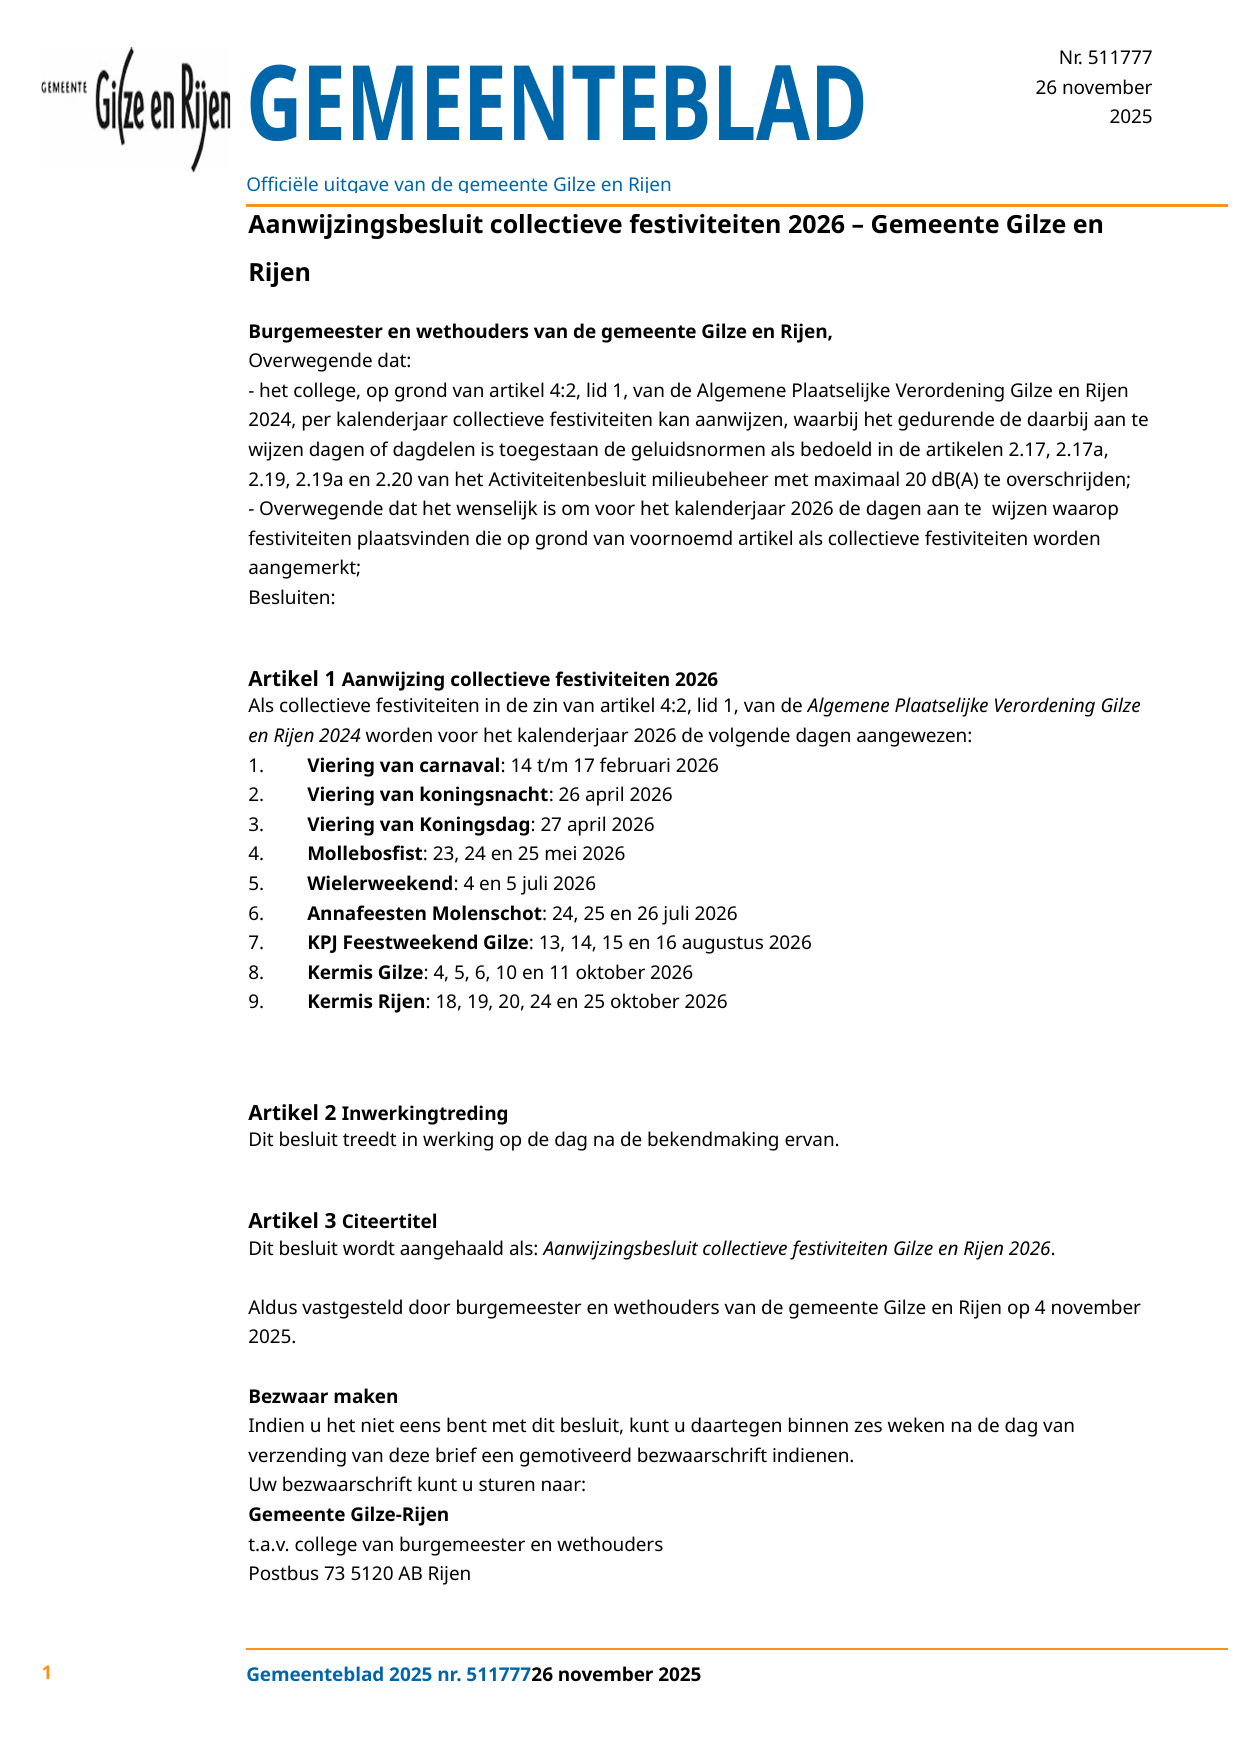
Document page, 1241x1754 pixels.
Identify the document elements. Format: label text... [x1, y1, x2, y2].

text Aldus vastgesteld door burgemeester en wethouders van de gemeente Gilze en Rijen op 4 november 2025. [248, 1294, 1152, 1349]
text Gemeente Gilze-Rijen [248, 1501, 1152, 1527]
text Artikel 2 Inwerkingtreding [248, 1098, 1152, 1126]
text Bezwaar maken [248, 1383, 1152, 1408]
text Postbus 73 5120 AB Rijen [248, 1560, 1152, 1586]
text Als collectieve festiviteiten in de zin van artikel 4:2, lid 1, van de Algemene Plaatselijke Verordening Gilze en Rijen 2024 worden voor het kalenderjaar 2026 de volgende dagen aangewezen: [248, 693, 1152, 748]
text Dit besluit wordt aangehaald als: Aanwijzingsbesluit collectieve festiviteiten Gilze en Rijen 2026. [248, 1235, 1152, 1261]
list Kermis Rijen: 18, 19, 20, 24 en 25 oktober 2026 [248, 988, 1152, 1014]
text Artikel 3 Citeertitel [248, 1206, 1152, 1235]
picture [41, 47, 231, 172]
list Viering van koningsnacht: 26 april 2026 [248, 781, 1152, 807]
text Indien u het niet eens bent met dit besluit, kunt u daartegen binnen zes weken na de dag van verzending van deze brief een gemotiveerd bezwaarschrift indienen. [248, 1412, 1152, 1468]
list Kermis Gilze: 4, 5, 6, 10 en 11 oktober 2026 [248, 959, 1152, 984]
list Wielerweekend: 4 en 5 juli 2026 [248, 870, 1152, 896]
text Artikel 1 Aanwijzing collectieve festiviteiten 2026 [248, 664, 1152, 693]
text Besluiten: [248, 584, 1152, 610]
text Aanwijzingsbesluit collectieve festiviteiten 2026 – Gemeente Gilze en Rijen [248, 207, 1152, 288]
list Viering van carnaval: 14 t/m 17 februari 2026 [248, 752, 1152, 777]
list Mollebosfist: 23, 24 en 25 mei 2026 [248, 841, 1152, 866]
list Annafeesten Molenschot: 24, 25 en 26 juli 2026 [248, 900, 1152, 925]
text - het college, op grond van artikel 4:2, lid 1, van de Algemene Plaatselijke Verordening Gilze en Rijen 2024, per kalenderjaar collectieve festiviteiten kan aanwijzen, waarbij het gedurende de daarbij aan te wijzen dagen of dagdelen is toegestaan de geluidsnormen als bedoeld in de artikelen 2.17, 2.17a, 2.19, 2.19a en 2.20 van het Activiteitenbesluit milieubeheer met maximaal 20 dB(A) te overschrijden; [248, 377, 1152, 492]
text t.a.v. college van burgemeester en wethouders [248, 1531, 1152, 1556]
text Uw bezwaarschrift kunt u sturen naar: [248, 1472, 1152, 1497]
list Viering van Koningsdag: 27 april 2026 [248, 811, 1152, 837]
text Dit besluit treedt in werking op de dag na de bekendmaking ervan. [248, 1126, 1152, 1152]
text Burgemeester en wethouders van de gemeente Gilze en Rijen, [248, 318, 1152, 344]
text Overwegende dat: [248, 347, 1152, 373]
list KPJ Feestweekend Gilze: 13, 14, 15 en 16 augustus 2026 [248, 929, 1152, 955]
text - Overwegende dat het wenselijk is om voor het kalenderjaar 2026 de dagen aan te wijzen waarop festiviteiten plaatsvinden die op grond van voornoemd artikel als collectieve festiviteiten worden aangemerkt; [248, 495, 1152, 580]
